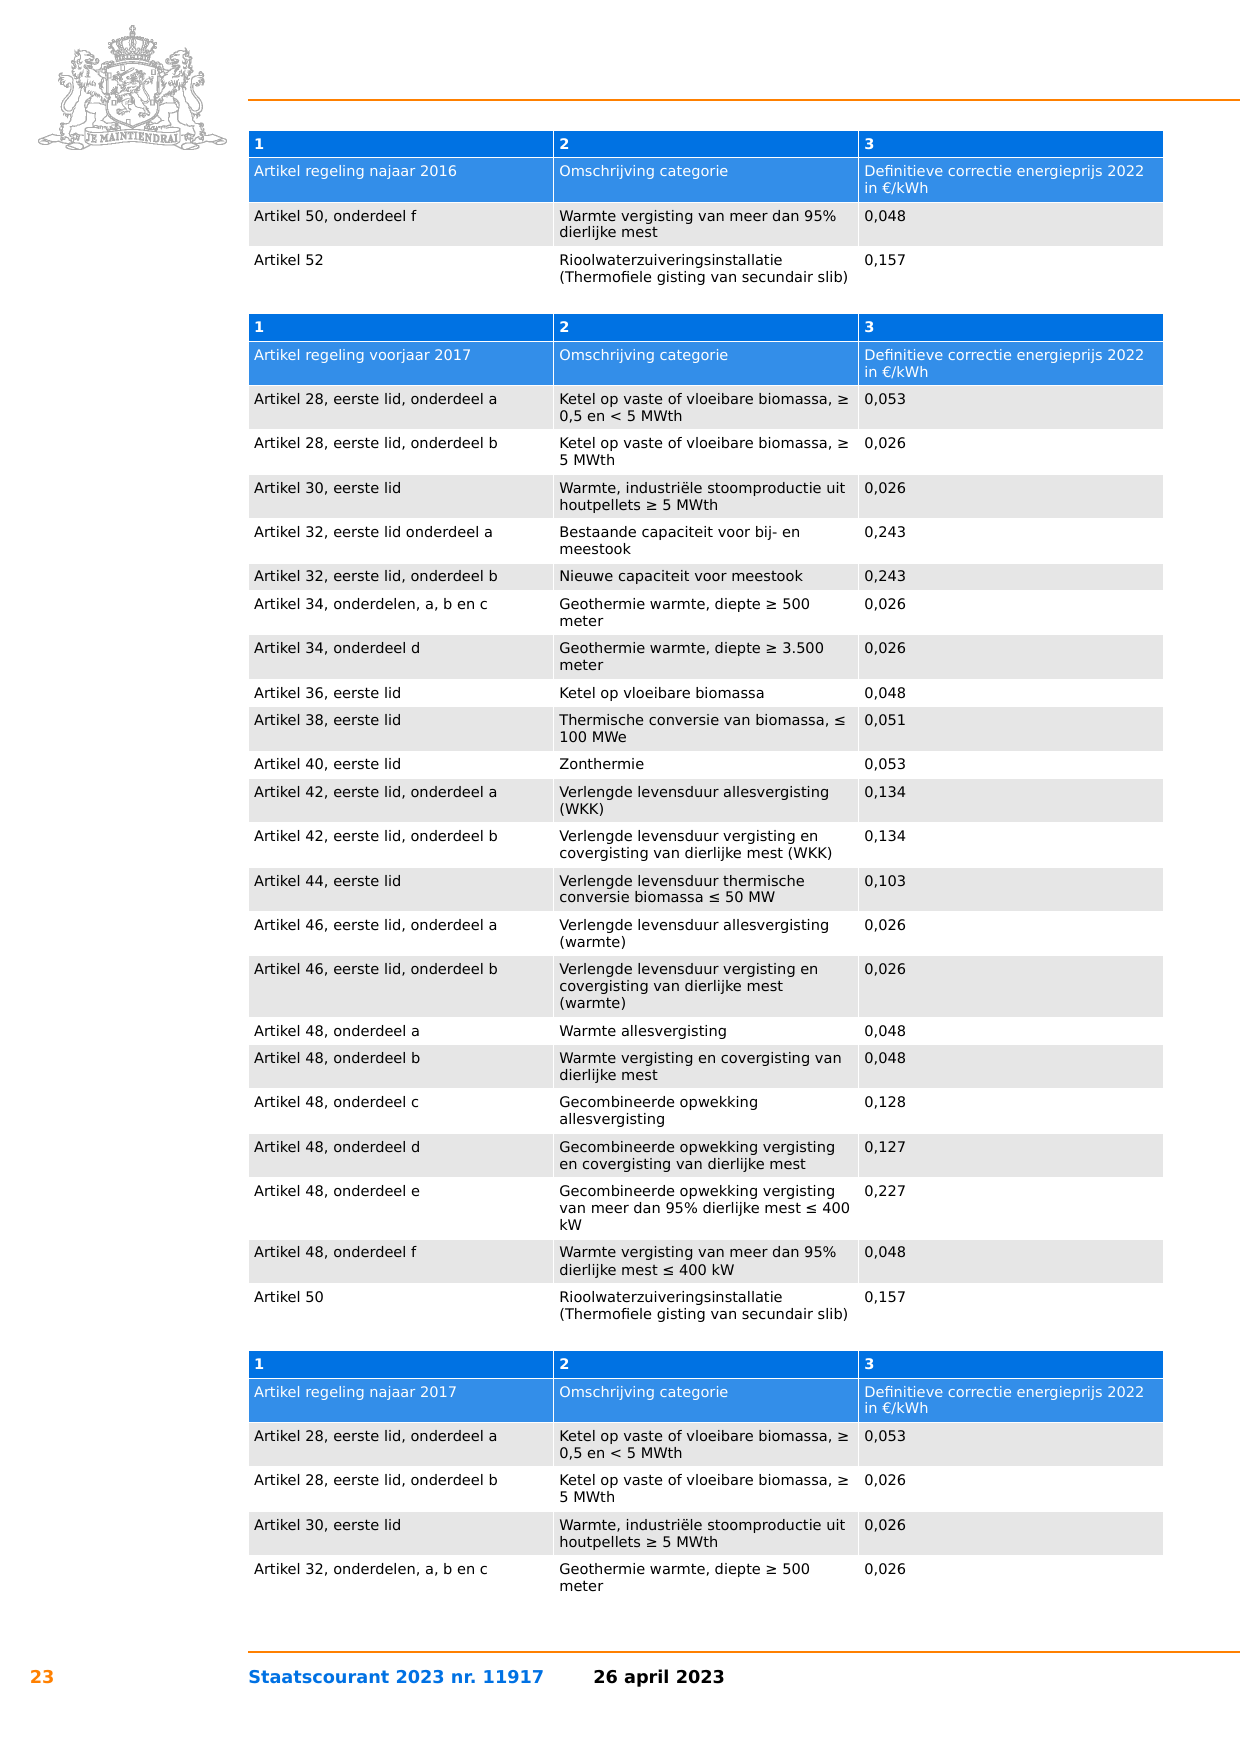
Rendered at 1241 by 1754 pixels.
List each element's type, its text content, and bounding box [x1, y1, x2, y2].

table_cell Artikel 42, eerste lid, onderdeel b [249, 823, 553, 867]
table_cell 0,227 [859, 1178, 1163, 1239]
table_cell 0,026 [859, 1512, 1163, 1555]
table_cell Omschrijving categorie [554, 342, 858, 385]
table_cell Artikel 28, eerste lid, onderdeel b [249, 1468, 553, 1511]
table_cell Artikel 38, eerste lid [249, 707, 553, 751]
table_cell Artikel 48, onderdeel e [249, 1178, 553, 1239]
table_cell Artikel 46, eerste lid, onderdeel a [249, 912, 553, 955]
table_cell Artikel 28, eerste lid, onderdeel a [249, 1423, 553, 1466]
table_header 2 [554, 1351, 858, 1378]
table_cell Ketel op vaste of vloeibare biomassa, ≥ 5 MWth [554, 1468, 858, 1511]
table_cell Ketel op vaste of vloeibare biomassa, ≥ 0,5 en < 5 MWth [554, 1423, 858, 1466]
table_cell 0,026 [859, 1468, 1163, 1511]
table_cell Artikel 28, eerste lid, onderdeel b [249, 431, 553, 474]
table_cell Artikel regeling najaar 2016 [249, 158, 553, 202]
table_cell Zonthermie [554, 752, 858, 778]
table_cell 0,048 [859, 1018, 1163, 1044]
table_cell Verlengde levensduur thermische conversie biomassa ≤ 50 MW [554, 868, 858, 911]
table_cell Artikel 32, onderdelen, a, b en c [249, 1556, 553, 1599]
table_cell Artikel 48, onderdeel a [249, 1018, 553, 1044]
table_cell Warmte, industriële stoomproductie uit houtpellets ≥ 5 MWth [554, 1512, 858, 1555]
table_cell 0,053 [859, 752, 1163, 778]
table_cell Warmte vergisting en covergisting van dierlijke mest [554, 1045, 858, 1088]
table_cell Gecombineerde opwekking vergisting van meer dan 95% dierlijke mest ≤ 400 kW [554, 1178, 858, 1239]
table_cell 0,157 [859, 247, 1163, 290]
table_cell Geothermie warmte, diepte ≥ 500 meter [554, 591, 858, 634]
table_cell 0,048 [859, 1045, 1163, 1088]
table_cell 0,103 [859, 868, 1163, 911]
table_cell Artikel 42, eerste lid, onderdeel a [249, 779, 553, 822]
table_header 2 [554, 131, 858, 157]
table_cell 0,048 [859, 203, 1163, 246]
table_cell Thermische conversie van biomassa, ≤ 100 MWe [554, 707, 858, 751]
table_cell Geothermie warmte, diepte ≥ 500 meter [554, 1556, 858, 1599]
table_cell Artikel regeling najaar 2017 [249, 1379, 553, 1422]
table_cell Ketel op vaste of vloeibare biomassa, ≥ 5 MWth [554, 431, 858, 474]
table_cell Rioolwaterzuiveringsinstallatie (Thermofiele gisting van secundair slib) [554, 247, 858, 290]
table_cell Artikel 52 [249, 247, 553, 290]
table_cell 0,134 [859, 823, 1163, 867]
table_cell Artikel 48, onderdeel c [249, 1090, 553, 1133]
table_cell Artikel 48, onderdeel f [249, 1240, 553, 1283]
table_cell 0,048 [859, 680, 1163, 706]
table_cell Warmte allesvergisting [554, 1018, 858, 1044]
table_cell Verlengde levensduur vergisting en covergisting van dierlijke mest (WKK) [554, 823, 858, 867]
table_cell Artikel 32, eerste lid, onderdeel b [249, 564, 553, 590]
table_cell 0,053 [859, 1423, 1163, 1466]
table_cell Artikel 46, eerste lid, onderdeel b [249, 956, 553, 1017]
table_cell 0,026 [859, 956, 1163, 1017]
table_cell 0,134 [859, 779, 1163, 822]
table_cell Nieuwe capaciteit voor meestook [554, 564, 858, 590]
table_cell Omschrijving categorie [554, 1379, 858, 1422]
picture [38, 25, 227, 150]
table_header 1 [249, 131, 553, 157]
table_cell Artikel 50 [249, 1284, 553, 1327]
table_cell Artikel 30, eerste lid [249, 1512, 553, 1555]
table_cell Definitieve correctie energieprijs 2022 in €/kWh [859, 158, 1163, 202]
table_header 1 [249, 314, 553, 341]
table_cell Artikel 50, onderdeel f [249, 203, 553, 246]
table_cell Artikel 32, eerste lid onderdeel a [249, 519, 553, 563]
table_cell Verlengde levensduur vergisting en covergisting van dierlijke mest (warmte) [554, 956, 858, 1017]
table_cell 0,026 [859, 1556, 1163, 1599]
table_cell Artikel 48, onderdeel b [249, 1045, 553, 1088]
table_cell Ketel op vaste of vloeibare biomassa, ≥ 0,5 en < 5 MWth [554, 386, 858, 429]
table_cell Artikel 48, onderdeel d [249, 1134, 553, 1177]
table_cell 0,128 [859, 1090, 1163, 1133]
table_cell 0,243 [859, 564, 1163, 590]
table_cell Artikel regeling voorjaar 2017 [249, 342, 553, 385]
table_cell Definitieve correctie energieprijs 2022 in €/kWh [859, 342, 1163, 385]
table_cell 0,243 [859, 519, 1163, 563]
table_cell Artikel 44, eerste lid [249, 868, 553, 911]
table_cell Definitieve correctie energieprijs 2022 in €/kWh [859, 1379, 1163, 1422]
table_cell Omschrijving categorie [554, 158, 858, 202]
table_header 3 [859, 131, 1163, 157]
table_cell 0,026 [859, 475, 1163, 518]
table_cell 0,026 [859, 431, 1163, 474]
table_cell 0,026 [859, 635, 1163, 679]
table_cell Warmte vergisting van meer dan 95% dierlijke mest ≤ 400 kW [554, 1240, 858, 1283]
table_cell Bestaande capaciteit voor bij- en meestook [554, 519, 858, 563]
table_cell Artikel 36, eerste lid [249, 680, 553, 706]
table_header 3 [859, 314, 1163, 341]
table_cell Artikel 30, eerste lid [249, 475, 553, 518]
table_cell 0,053 [859, 386, 1163, 429]
table_cell Gecombineerde opwekking vergisting en covergisting van dierlijke mest [554, 1134, 858, 1177]
table_cell Gecombineerde opwekking allesvergisting [554, 1090, 858, 1133]
table_cell Artikel 34, onderdeel d [249, 635, 553, 679]
table_cell 0,127 [859, 1134, 1163, 1177]
table_header 1 [249, 1351, 553, 1378]
table_cell Rioolwaterzuiveringsinstallatie (Thermofiele gisting van secundair slib) [554, 1284, 858, 1327]
table_cell Verlengde levensduur allesvergisting (warmte) [554, 912, 858, 955]
table_cell Artikel 40, eerste lid [249, 752, 553, 778]
table_cell Warmte, industriële stoomproductie uit houtpellets ≥ 5 MWth [554, 475, 858, 518]
table_cell Artikel 34, onderdelen, a, b en c [249, 591, 553, 634]
table_cell 0,048 [859, 1240, 1163, 1283]
table_cell 0,157 [859, 1284, 1163, 1327]
table_cell Geothermie warmte, diepte ≥ 3.500 meter [554, 635, 858, 679]
table_cell Ketel op vloeibare biomassa [554, 680, 858, 706]
table_cell Artikel 28, eerste lid, onderdeel a [249, 386, 553, 429]
table_header 3 [859, 1351, 1163, 1378]
table_cell 0,026 [859, 912, 1163, 955]
table_cell Warmte vergisting van meer dan 95% dierlijke mest [554, 203, 858, 246]
table_cell 0,051 [859, 707, 1163, 751]
table_cell 0,026 [859, 591, 1163, 634]
table_header 2 [554, 314, 858, 341]
table_cell Verlengde levensduur allesvergisting (WKK) [554, 779, 858, 822]
